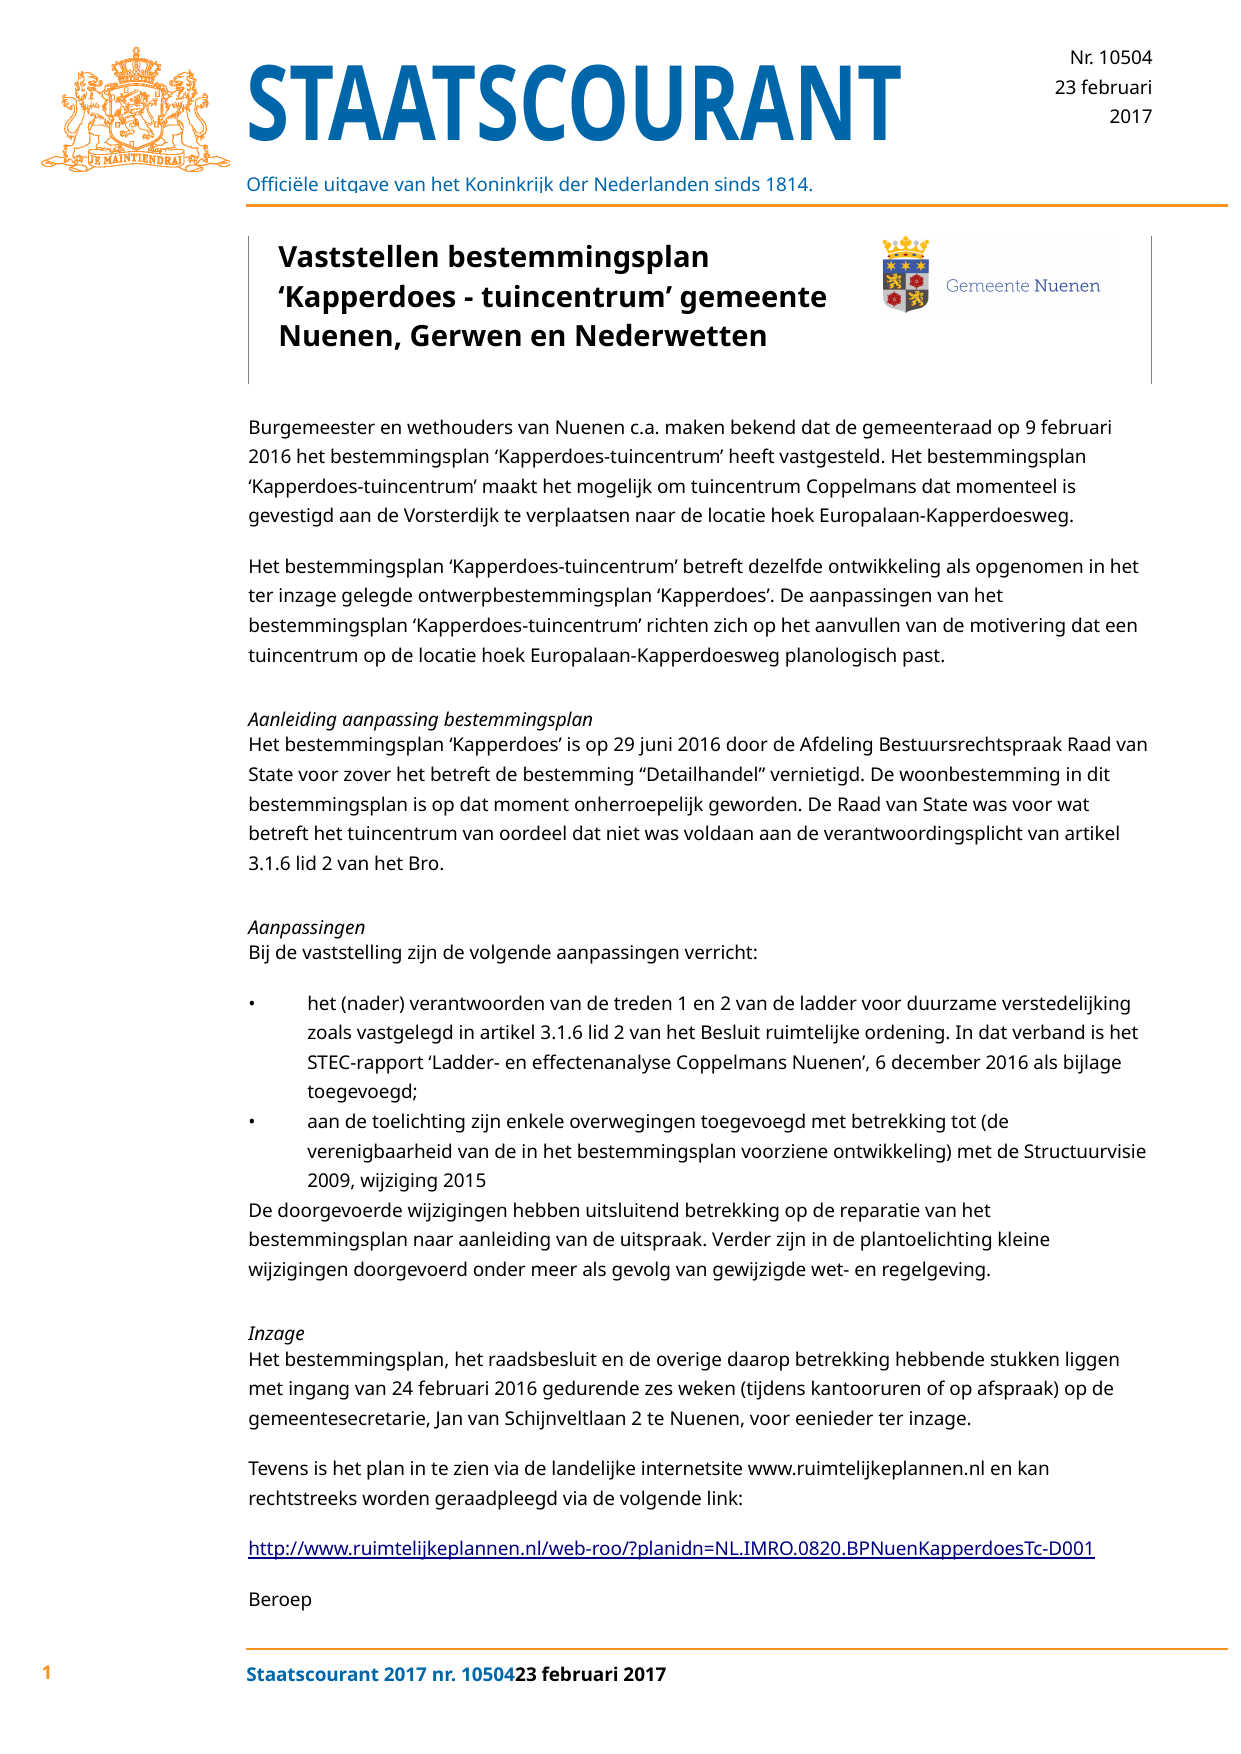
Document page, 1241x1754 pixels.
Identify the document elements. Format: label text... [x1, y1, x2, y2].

table_header Vaststellen bestemmingsplan ‘Kapperdoes - tuincentrum’ gemeente Nuenen, Gerwen en Nederwetten [249, 236, 850, 384]
text Bij de vaststelling zijn de volgende aanpassingen verricht: [248, 939, 1152, 965]
text De doorgevoerde wijzigingen hebben uitsluitend betrekking op de reparatie van het bestemmingsplan naar aanleiding van de uitspraak. Verder zijn in de plantoelichting kleine wijzigingen doorgevoerd onder meer als gevolg van gewijzigde wet- en regelgeving. [248, 1197, 1152, 1282]
text Tevens is het plan in te zien via de landelijke internetsite www.ruimtelijkeplannen.nl en kan rechtstreeks worden geraadpleegd via de volgende link: [248, 1456, 1152, 1511]
table_header [1119, 236, 1151, 312]
text Aanpassingen [248, 914, 1152, 939]
list het (nader) verantwoorden van de treden 1 en 2 van de ladder voor duurzame verstedelijking zoals vastgelegd in artikel 3.1.6 lid 2 van het Besluit ruimtelijke ordening. In dat verband is het STEC-rapport ‘Ladder- en effectenanalyse Coppelmans Nuenen’, 6 december 2016 als bijlage toegevoegd; [248, 990, 1152, 1104]
text Het bestemmingsplan ‘Kapperdoes’ is op 29 juni 2016 door de Afdeling Bestuursrechtspraak Raad van State voor zover het betreft de bestemming “Detailhandel” vernietigd. De woonbestemming in dit bestemmingsplan is op dat moment onherroepelijk geworden. De Raad van State was voor wat betreft het tuincentrum van oordeel dat niet was voldaan aan de verantwoordingsplicht van artikel 3.1.6 lid 2 van het Bro. [248, 732, 1152, 876]
picture [882, 236, 1119, 313]
text Inzage [248, 1320, 1152, 1346]
text Beroep [248, 1586, 1152, 1612]
list aan de toelichting zijn enkele overwegingen toegevoegd met betrekking tot (de verenigbaarheid van de in het bestemmingsplan voorziene ontwikkeling) met de Structuurvisie 2009, wijziging 2015 [248, 1108, 1152, 1193]
table_header [850, 313, 1151, 384]
text Het bestemmingsplan, het raadsbesluit en de overige daarop betrekking hebbende stukken liggen met ingang van 24 februari 2016 gedurende zes weken (tijdens kantooruren of op afspraak) op de gemeentesecretarie, Jan van Schijnveltlaan 2 te Nuenen, voor eenieder ter inzage. [248, 1346, 1152, 1431]
text Het bestemmingsplan ‘Kapperdoes-tuincentrum’ betreft dezelfde ontwikkeling als opgenomen in het ter inzage gelegde ontwerpbestemmingsplan ‘Kapperdoes’. De aanpassingen van het bestemmingsplan ‘Kapperdoes-tuincentrum’ richten zich op het aanvullen van de motivering dat een tuincentrum op de locatie hoek Europalaan-Kapperdoesweg planologisch past. [248, 553, 1152, 668]
picture [41, 47, 231, 172]
text Burgemeester en wethouders van Nuenen c.a. maken bekend dat de gemeenteraad op 9 februari 2016 het bestemmingsplan ‘Kapperdoes-tuincentrum’ heeft vastgesteld. Het bestemmingsplan ‘Kapperdoes-tuincentrum’ maakt het mogelijk om tuincentrum Coppelmans dat momenteel is gevestigd aan de Vorsterdijk te verplaatsen naar de locatie hoek Europalaan-Kapperdoesweg. [248, 414, 1152, 528]
text http://www.ruimtelijkeplannen.nl/web-roo/?planidn=NL.IMRO.0820.BPNuenKapperdoesTc-D001 [248, 1536, 1152, 1561]
table_header [850, 236, 882, 312]
text Aanleiding aanpassing bestemmingsplan [248, 706, 1152, 732]
